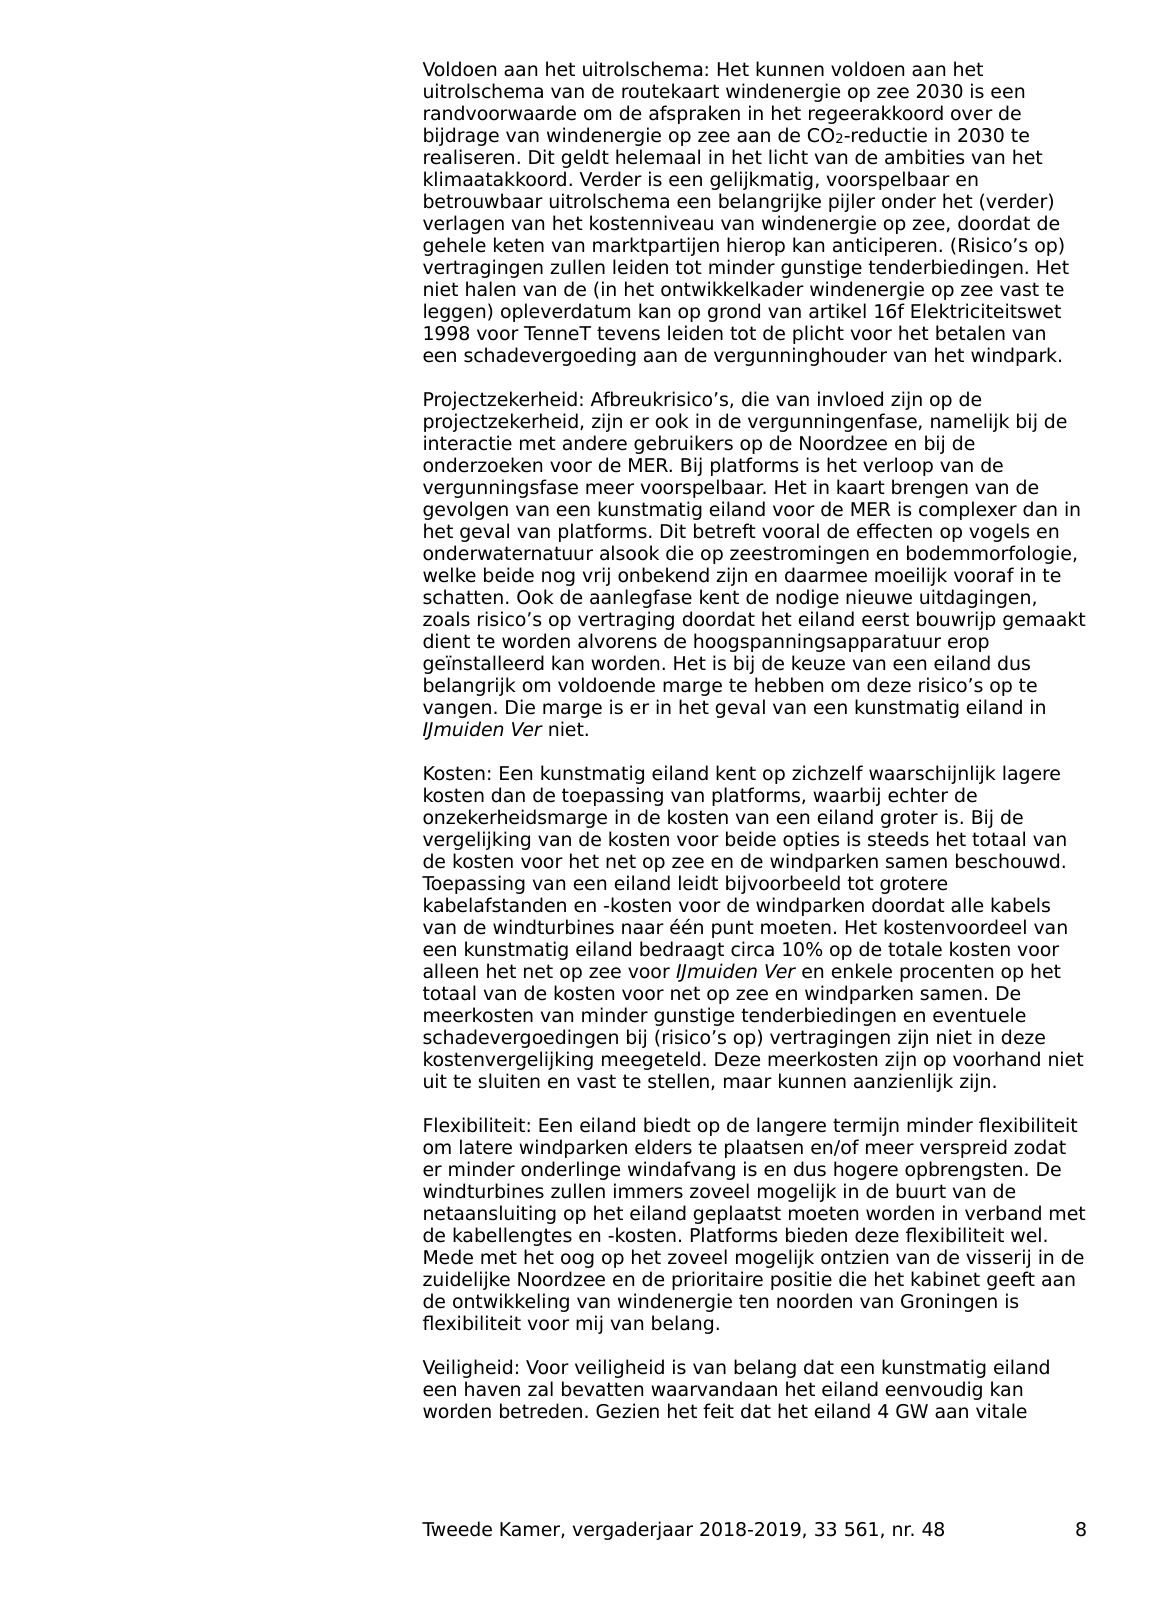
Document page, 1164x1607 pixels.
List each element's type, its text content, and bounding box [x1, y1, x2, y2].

text Flexibiliteit: Een eiland biedt op de langere termijn minder flexibiliteit om latere windparken elders te plaatsen en/of meer verspreid zodat er minder onderlinge windafvang is en dus hogere opbrengsten. De windturbines zullen immers zoveel mogelijk in de buurt van de netaansluiting op het eiland geplaatst moeten worden in verband met de kabellengtes en -kosten. Platforms bieden deze flexibiliteit wel. Mede met het oog op het zoveel mogelijk ontzien van de visserij in de zuidelijke Noordzee en de prioritaire positie die het kabinet geeft aan de ontwikkeling van windenergie ten noorden van Groningen is flexibiliteit voor mij van belang. [422, 1115, 1087, 1334]
text Voldoen aan het uitrolschema: Het kunnen voldoen aan het uitrolschema van de routekaart windenergie op zee 2030 is een randvoorwaarde om de afspraken in het regeerakkoord over de bijdrage van windenergie op zee aan de CO2-reductie in 2030 te realiseren. Dit geldt helemaal in het licht van de ambities van het klimaatakkoord. Verder is een gelijkmatig, voorspelbaar en betrouwbaar uitrolschema een belangrijke pijler onder het (verder) verlagen van het kostenniveau van windenergie op zee, doordat de gehele keten van marktpartijen hierop kan anticiperen. (Risico’s op) vertragingen zullen leiden tot minder gunstige tenderbiedingen. Het niet halen van de (in het ontwikkelkader windenergie op zee vast te leggen) opleverdatum kan op grond van artikel 16f Elektriciteitswet 1998 voor TenneT tevens leiden tot de plicht voor het betalen van een schadevergoeding aan de vergunninghouder van het windpark. [422, 59, 1087, 367]
text Veiligheid: Voor veiligheid is van belang dat een kunstmatig eiland een haven zal bevatten waarvandaan het eiland eenvoudig kan worden betreden. Gezien het feit dat het eiland 4 GW aan vitale [422, 1357, 1087, 1423]
text Projectzekerheid: Afbreukrisico’s, die van invloed zijn op de projectzekerheid, zijn er ook in de vergunningenfase, namelijk bij de interactie met andere gebruikers op de Noordzee en bij de onderzoeken voor de MER. Bij platforms is het verloop van de vergunningsfase meer voorspelbaar. Het in kaart brengen van de gevolgen van een kunstmatig eiland voor de MER is complexer dan in het geval van platforms. Dit betreft vooral de effecten op vogels en onderwaternatuur alsook die op zeestromingen en bodemmorfologie, welke beide nog vrij onbekend zijn en daarmee moeilijk vooraf in te schatten. Ook de aanlegfase kent de nodige nieuwe uitdagingen, zoals risico’s op vertraging doordat het eiland eerst bouwrijp gemaakt dient te worden alvorens de hoogspanningsapparatuur erop geïnstalleerd kan worden. Het is bij de keuze van een eiland dus belangrijk om voldoende marge te hebben om deze risico’s op te vangen. Die marge is er in het geval van een kunstmatig eiland in IJmuiden Ver niet. [422, 389, 1087, 741]
text Kosten: Een kunstmatig eiland kent op zichzelf waarschijnlijk lagere kosten dan de toepassing van platforms, waarbij echter de onzekerheidsmarge in de kosten van een eiland groter is. Bij de vergelijking van de kosten voor beide opties is steeds het totaal van de kosten voor het net op zee en de windparken samen beschouwd. Toepassing van een eiland leidt bijvoorbeeld tot grotere kabelafstanden en -kosten voor de windparken doordat alle kabels van de windturbines naar één punt moeten. Het kostenvoordeel van een kunstmatig eiland bedraagt circa 10% op de totale kosten voor alleen het net op zee voor IJmuiden Ver en enkele procenten op het totaal van de kosten voor net op zee en windparken samen. De meerkosten van minder gunstige tenderbiedingen en eventuele schadevergoedingen bij (risico’s op) vertragingen zijn niet in deze kostenvergelijking meegeteld. Deze meerkosten zijn op voorhand niet uit te sluiten en vast te stellen, maar kunnen aanzienlijk zijn. [422, 763, 1087, 1092]
